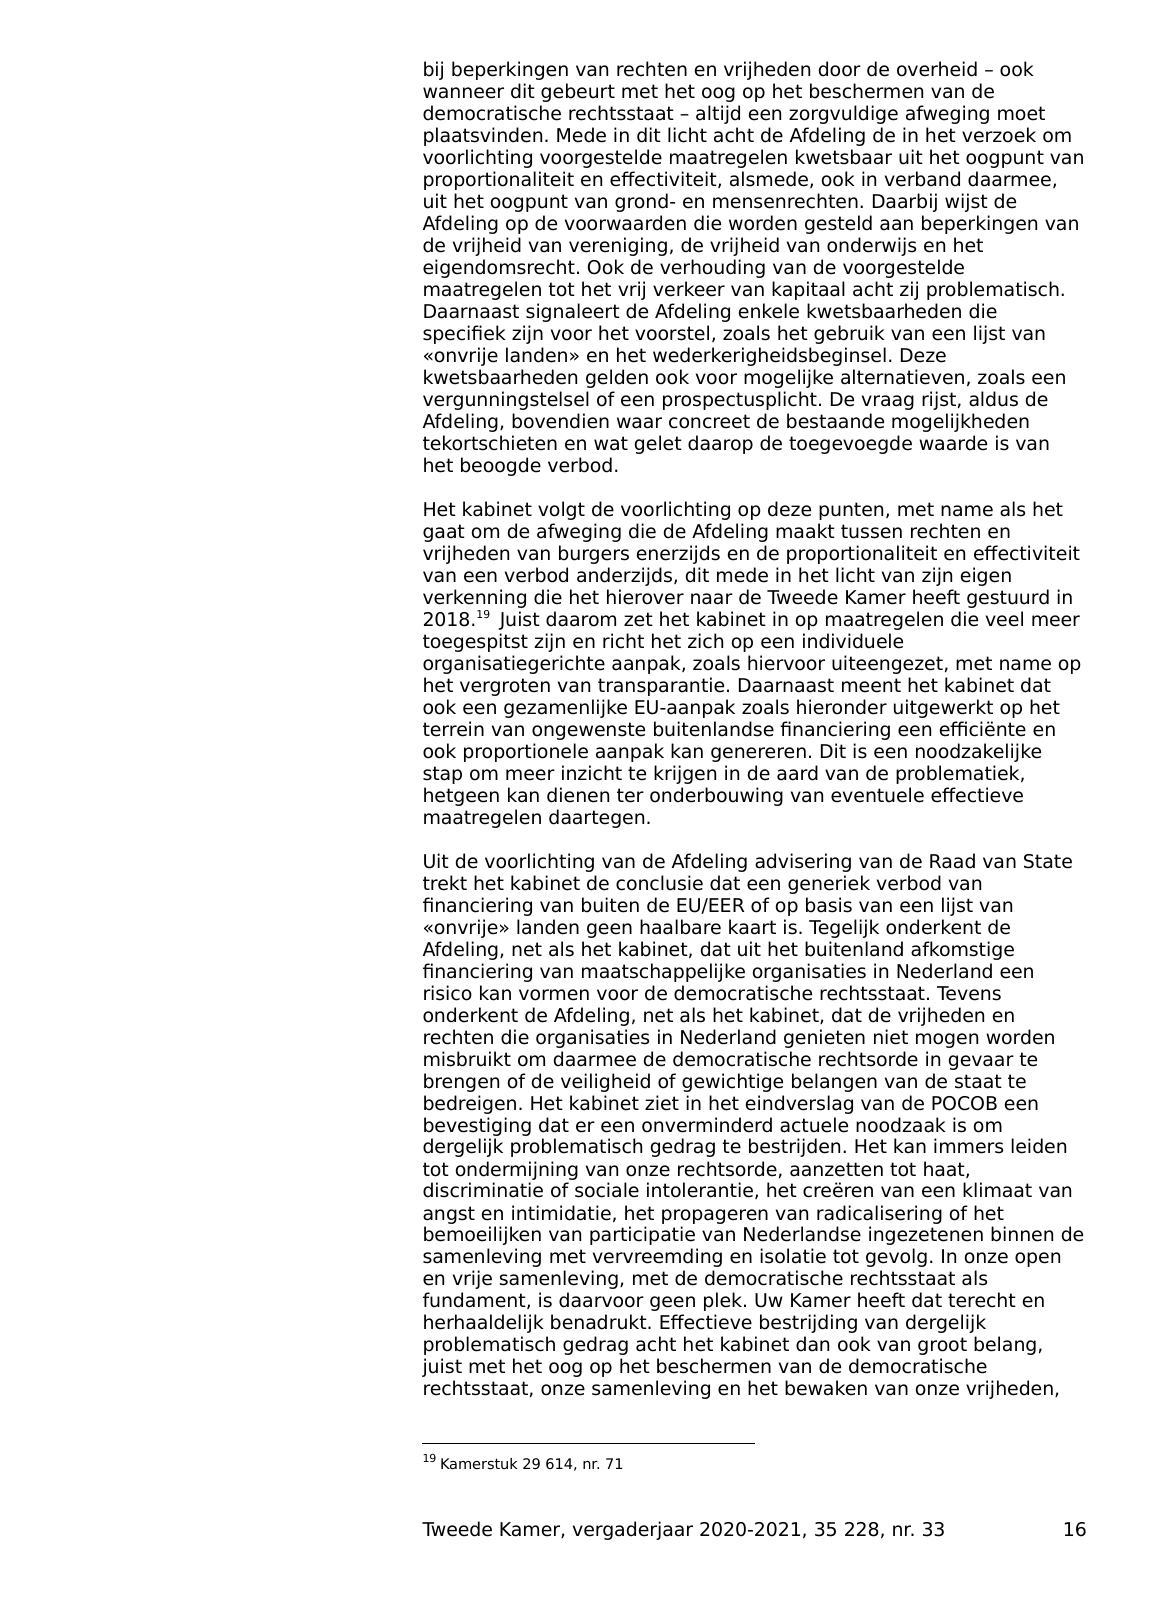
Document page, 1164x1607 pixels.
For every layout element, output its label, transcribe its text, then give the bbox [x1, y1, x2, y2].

text bij beperkingen van rechten en vrijheden door de overheid – ook wanneer dit gebeurt met het oog op het beschermen van de democratische rechtsstaat – altijd een zorgvuldige afweging moet plaatsvinden. Mede in dit licht acht de Afdeling de in het verzoek om voorlichting voorgestelde maatregelen kwetsbaar uit het oogpunt van proportionaliteit en effectiviteit, alsmede, ook in verband daarmee, uit het oogpunt van grond- en mensenrechten. Daarbij wijst de Afdeling op de voorwaarden die worden gesteld aan beperkingen van de vrijheid van vereniging, de vrijheid van onderwijs en het eigendomsrecht. Ook de verhouding van de voorgestelde maatregelen tot het vrij verkeer van kapitaal acht zij problematisch. Daarnaast signaleert de Afdeling enkele kwetsbaarheden die specifiek zijn voor het voorstel, zoals het gebruik van een lijst van «onvrije landen» en het wederkerigheidsbeginsel. Deze kwetsbaarheden gelden ook voor mogelijke alternatieven, zoals een vergunningstelsel of een prospectusplicht. De vraag rijst, aldus de Afdeling, bovendien waar concreet de bestaande mogelijkheden tekortschieten en wat gelet daarop de toegevoegde waarde is van het beoogde verbod. [422, 59, 1087, 477]
text Het kabinet volgt de voorlichting op deze punten, met name als het gaat om de afweging die de Afdeling maakt tussen rechten en vrijheden van burgers enerzijds en de proportionaliteit en effectiviteit van een verbod anderzijds, dit mede in het licht van zijn eigen verkenning die het hierover naar de Tweede Kamer heeft gestuurd in 2018. Juist daarom zet het kabinet in op maatregelen die veel meer toegespitst zijn en richt het zich op een individuele organisatiegerichte aanpak, zoals hiervoor uiteengezet, met name op het vergroten van transparantie. Daarnaast meent het kabinet dat ook een gezamenlijke EU-aanpak zoals hieronder uitgewerkt op het terrein van ongewenste buitenlandse financiering een efficiënte en ook proportionele aanpak kan genereren. Dit is een noodzakelijke stap om meer inzicht te krijgen in de aard van de problematiek, hetgeen kan dienen ter onderbouwing van eventuele effectieve maatregelen daartegen. [422, 499, 1087, 828]
text Uit de voorlichting van de Afdeling advisering van de Raad van State trekt het kabinet de conclusie dat een generiek verbod van financiering van buiten de EU/EER of op basis van een lijst van «onvrije» landen geen haalbare kaart is. Tegelijk onderkent de Afdeling, net als het kabinet, dat uit het buitenland afkomstige financiering van maatschappelijke organisaties in Nederland een risico kan vormen voor de democratische rechtsstaat. Tevens onderkent de Afdeling, net als het kabinet, dat de vrijheden en rechten die organisaties in Nederland genieten niet mogen worden misbruikt om daarmee de democratische rechtsorde in gevaar te brengen of de veiligheid of gewichtige belangen van de staat te bedreigen. Het kabinet ziet in het eindverslag van de POCOB een bevestiging dat er een onverminderd actuele noodzaak is om dergelijk problematisch gedrag te bestrijden. Het kan immers leiden tot ondermijning van onze rechtsorde, aanzetten tot haat, discriminatie of sociale intolerantie, het creëren van een klimaat van angst en intimidatie, het propageren van radicalisering of het bemoeilijken van participatie van Nederlandse ingezetenen binnen de samenleving met vervreemding en isolatie tot gevolg. In onze open en vrije samenleving, met de democratische rechtsstaat als fundament, is daarvoor geen plek. Uw Kamer heeft dat terecht en herhaaldelijk benadrukt. Effectieve bestrijding van dergelijk problematisch gedrag acht het kabinet dan ook van groot belang, juist met het oog op het beschermen van de democratische rechtsstaat, onze samenleving en het bewaken van onze vrijheden, [422, 851, 1087, 1400]
text Kamerstuk 29 614, nr. 71 [422, 1452, 1087, 1474]
